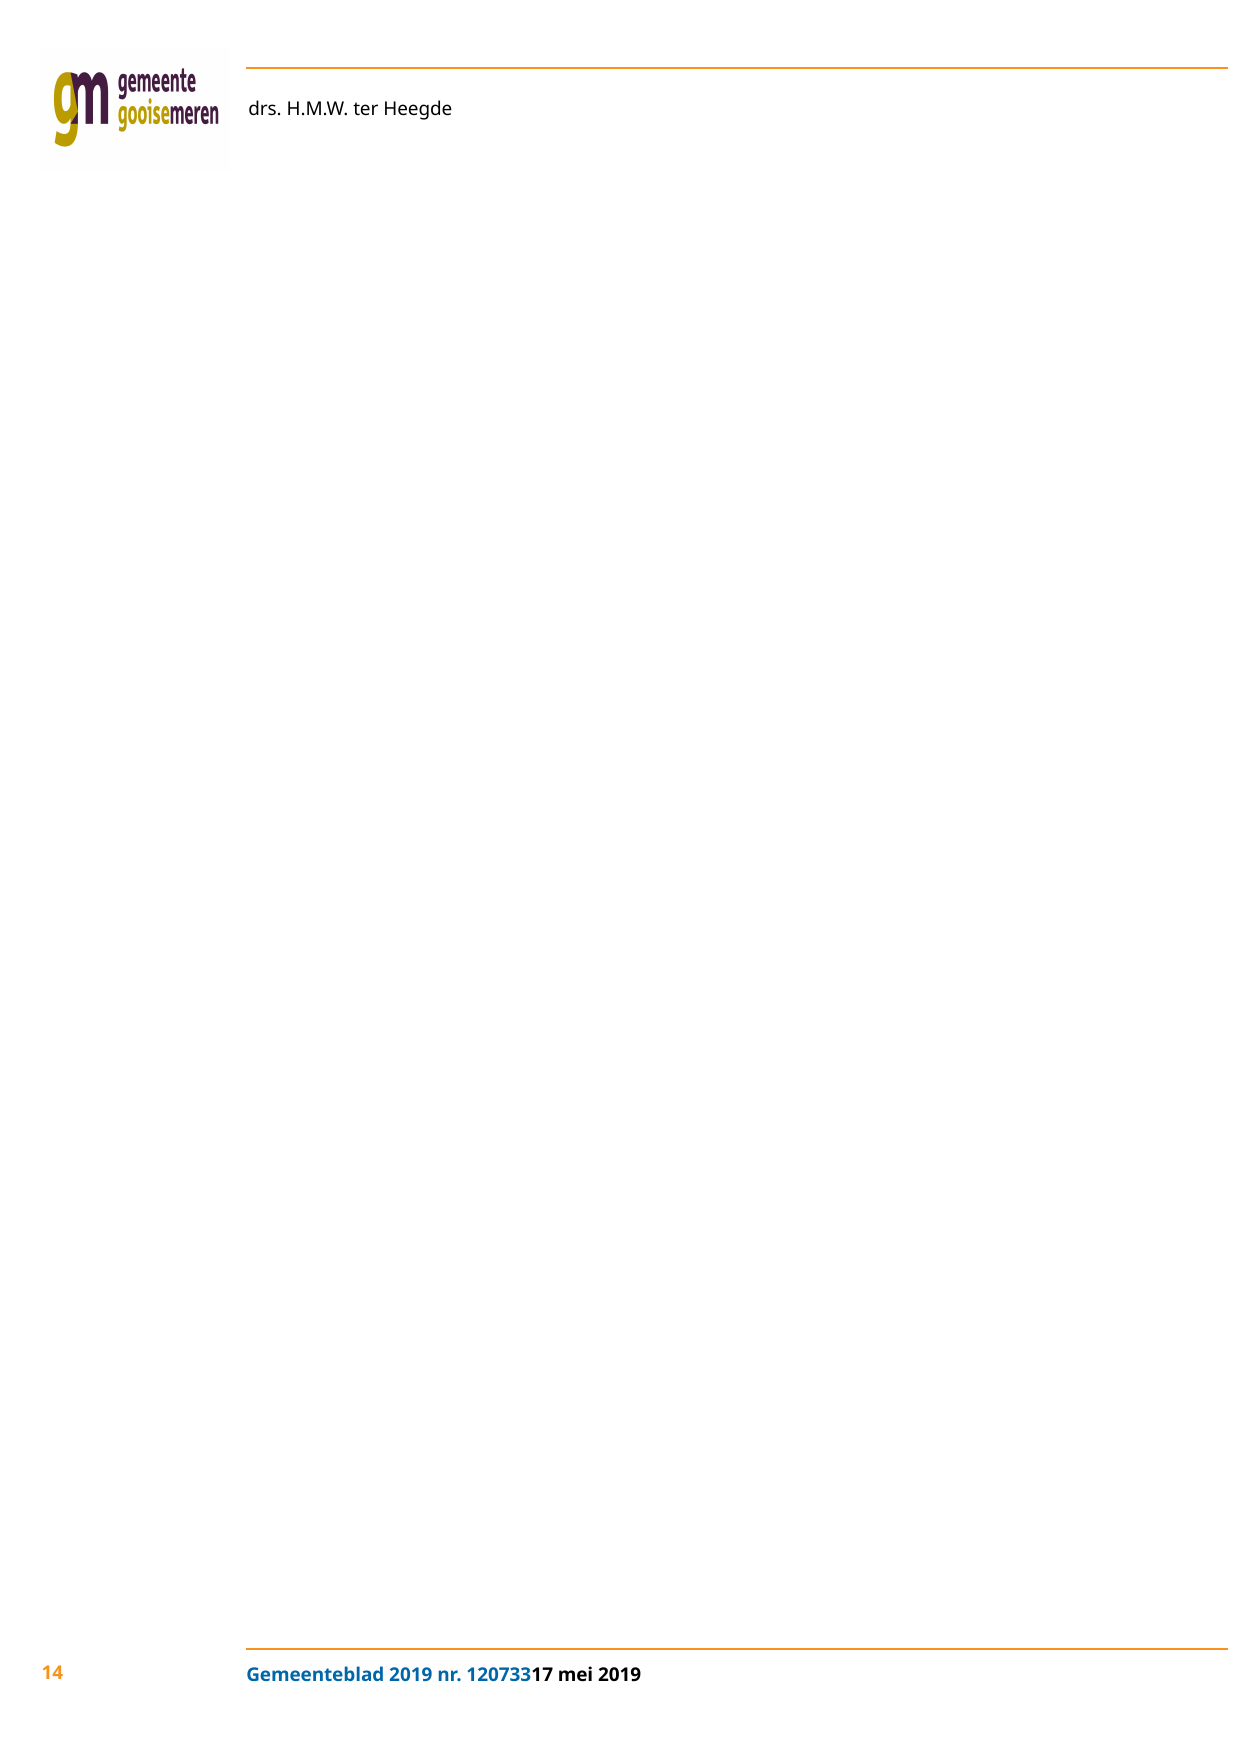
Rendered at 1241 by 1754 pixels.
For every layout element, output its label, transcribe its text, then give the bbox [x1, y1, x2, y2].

picture [41, 47, 231, 172]
text drs. H.M.W. ter Heegde [248, 95, 1152, 121]
